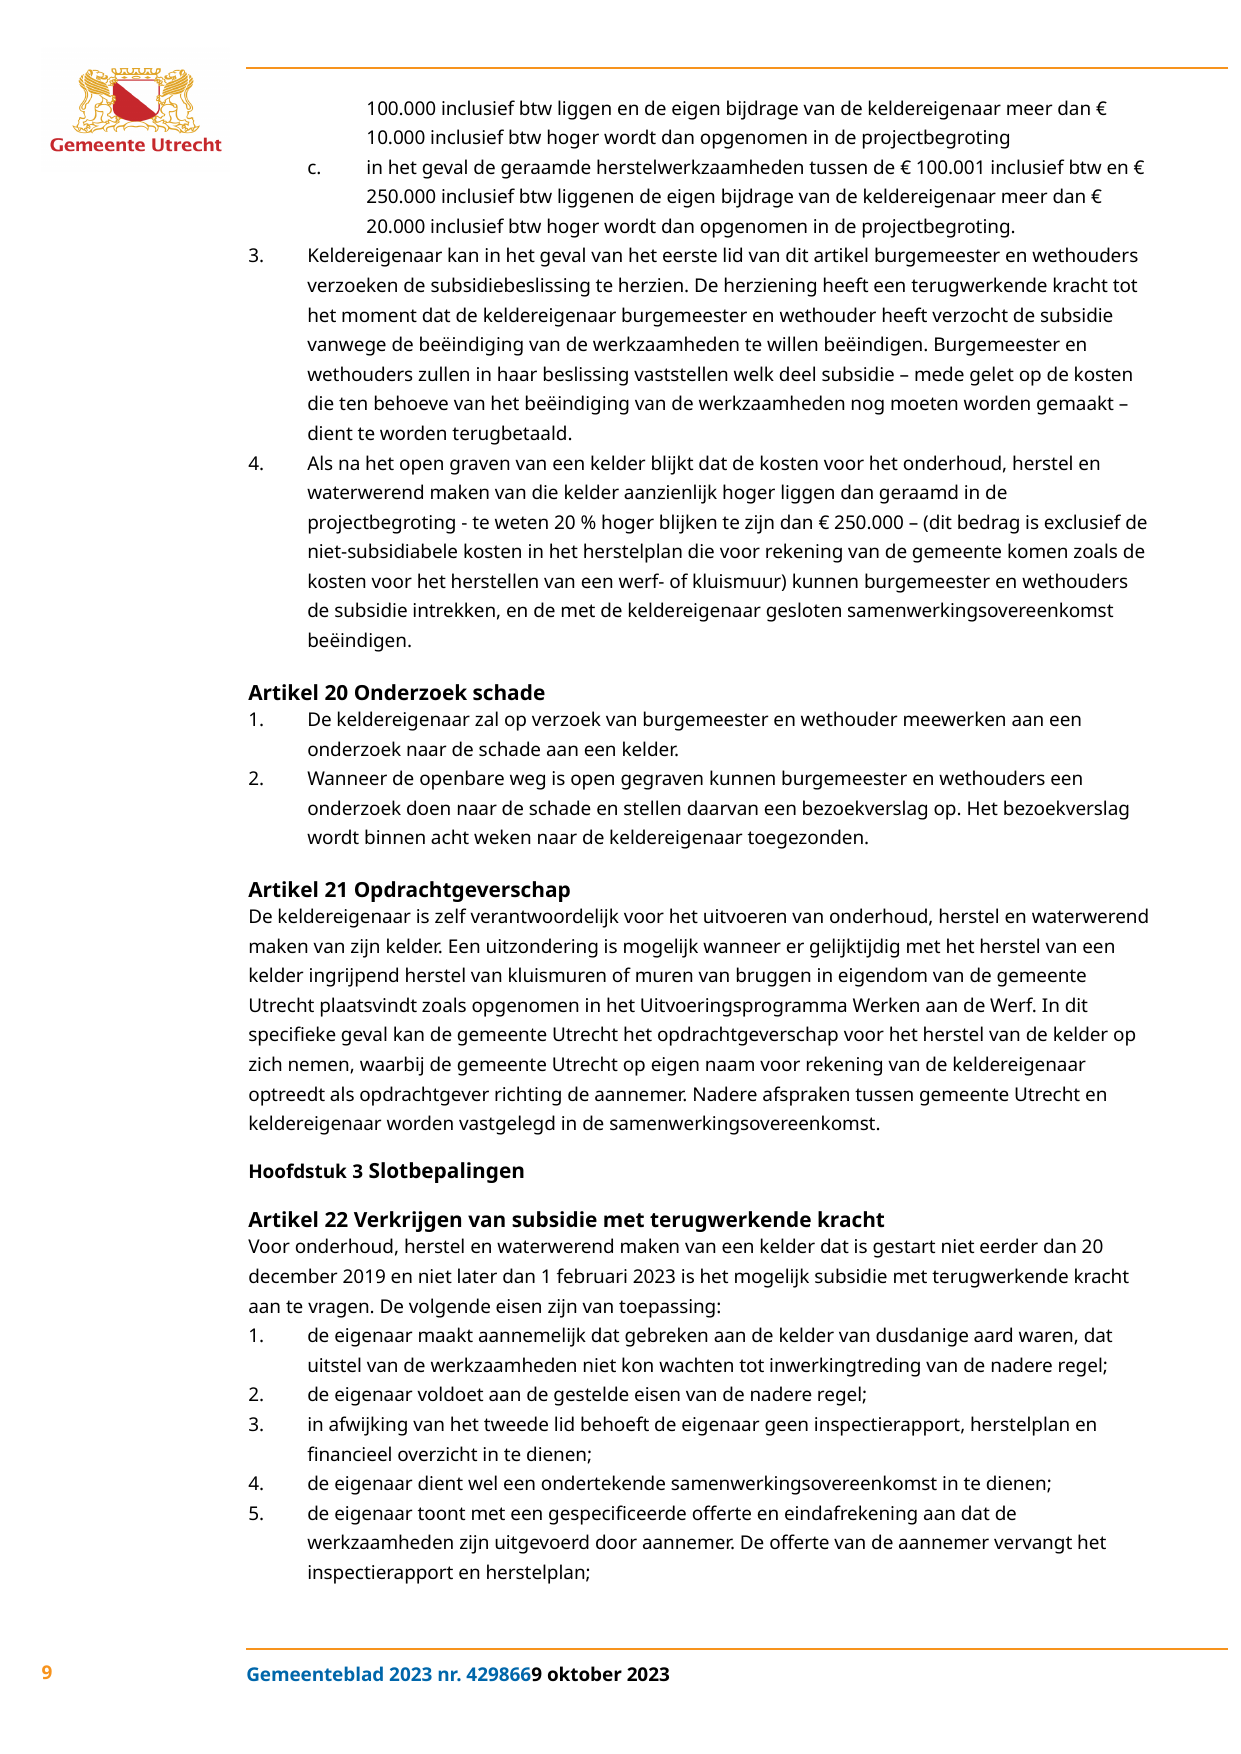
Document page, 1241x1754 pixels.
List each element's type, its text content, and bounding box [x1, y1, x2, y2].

list de eigenaar toont met een gespecificeerde offerte en eindafrekening aan dat de werkzaamheden zijn uitgevoerd door aannemer. De offerte van de aannemer vervangt het inspectierapport en herstelplan; [248, 1500, 1152, 1585]
list Wanneer de openbare weg is open gegraven kunnen burgemeester en wethouders een onderzoek doen naar de schade en stellen daarvan een bezoekverslag op. Het bezoekverslag wordt binnen acht weken naar de keldereigenaar toegezonden. [248, 765, 1152, 850]
list de eigenaar voldoet aan de gestelde eisen van de nadere regel; [248, 1382, 1152, 1407]
list de eigenaar maakt aannemelijk dat gebreken aan de kelder van dusdanige aard waren, dat uitstel van de werkzaamheden niet kon wachten tot inwerkingtreding van de nadere regel; [248, 1322, 1152, 1378]
list in het geval de geraamde herstelwerkzaamheden tussen de € 100.001 inclusief btw en € 250.000 inclusief btw liggenen de eigen bijdrage van de keldereigenaar meer dan € 20.000 inclusief btw hoger wordt dan opgenomen in de projectbegroting. [307, 154, 1152, 239]
list in afwijking van het tweede lid behoeft de eigenaar geen inspectierapport, herstelplan en financieel overzicht in te dienen; [248, 1411, 1152, 1467]
text Voor onderhoud, herstel en waterwerend maken van een kelder dat is gestart niet eerder dan 20 december 2019 en niet later dan 1 februari 2023 is het mogelijk subsidie met terugwerkende kracht aan te vragen. De volgende eisen zijn van toepassing: [248, 1234, 1152, 1319]
list De keldereigenaar zal op verzoek van burgemeester en wethouder meewerken aan een onderzoek naar de schade aan een kelder. [248, 706, 1152, 761]
text De keldereigenaar is zelf verantwoordelijk voor het uitvoeren van onderhoud, herstel en waterwerend maken van zijn kelder. Een uitzondering is mogelijk wanneer er gelijktijdig met het herstel van een kelder ingrijpend herstel van kluismuren of muren van bruggen in eigendom van de gemeente Utrecht plaatsvindt zoals opgenomen in het Uitvoeringsprogramma Werken aan de Werf. In dit specifieke geval kan de gemeente Utrecht het opdrachtgeverschap voor het herstel van de kelder op zich nemen, waarbij de gemeente Utrecht op eigen naam voor rekening van de keldereigenaar optreedt als opdrachtgever richting de aannemer. Nadere afspraken tussen gemeente Utrecht en keldereigenaar worden vastgelegd in de samenwerkingsovereenkomst. [248, 903, 1152, 1136]
list 100.000 inclusief btw liggen en de eigen bijdrage van de keldereigenaar meer dan € 10.000 inclusief btw hoger wordt dan opgenomen in de projectbegroting [307, 95, 1152, 150]
text Hoofdstuk 3 Slotbepalingen [248, 1156, 1152, 1184]
list Keldereigenaar kan in het geval van het eerste lid van dit artikel burgemeester en wethouders verzoeken de subsidiebeslissing te herzien. De herziening heeft een terugwerkende kracht tot het moment dat de keldereigenaar burgemeester en wethouder heeft verzocht de subsidie vanwege de beëindiging van de werkzaamheden te willen beëindigen. Burgemeester en wethouders zullen in haar beslissing vaststellen welk deel subsidie – mede gelet op de kosten die ten behoeve van het beëindiging van de werkzaamheden nog moeten worden gemaakt – dient te worden terugbetaald. [248, 243, 1152, 446]
list de eigenaar dient wel een ondertekende samenwerkingsovereenkomst in te dienen; [248, 1470, 1152, 1496]
picture [41, 47, 231, 172]
text Artikel 21 Opdrachtgeverschap [248, 875, 1152, 903]
text Artikel 20 Onderzoek schade [248, 678, 1152, 706]
list Als na het open graven van een kelder blijkt dat de kosten voor het onderhoud, herstel en waterwerend maken van die kelder aanzienlijk hoger liggen dan geraamd in de projectbegroting - te weten 20 % hoger blijken te zijn dan € 250.000 – (dit bedrag is exclusief de niet-subsidiabele kosten in het herstelplan die voor rekening van de gemeente komen zoals de kosten voor het herstellen van een werf- of kluismuur) kunnen burgemeester en wethouders de subsidie intrekken, en de met de keldereigenaar gesloten samenwerkingsovereenkomst beëindigen. [248, 450, 1152, 653]
text Artikel 22 Verkrijgen van subsidie met terugwerkende kracht [248, 1205, 1152, 1234]
